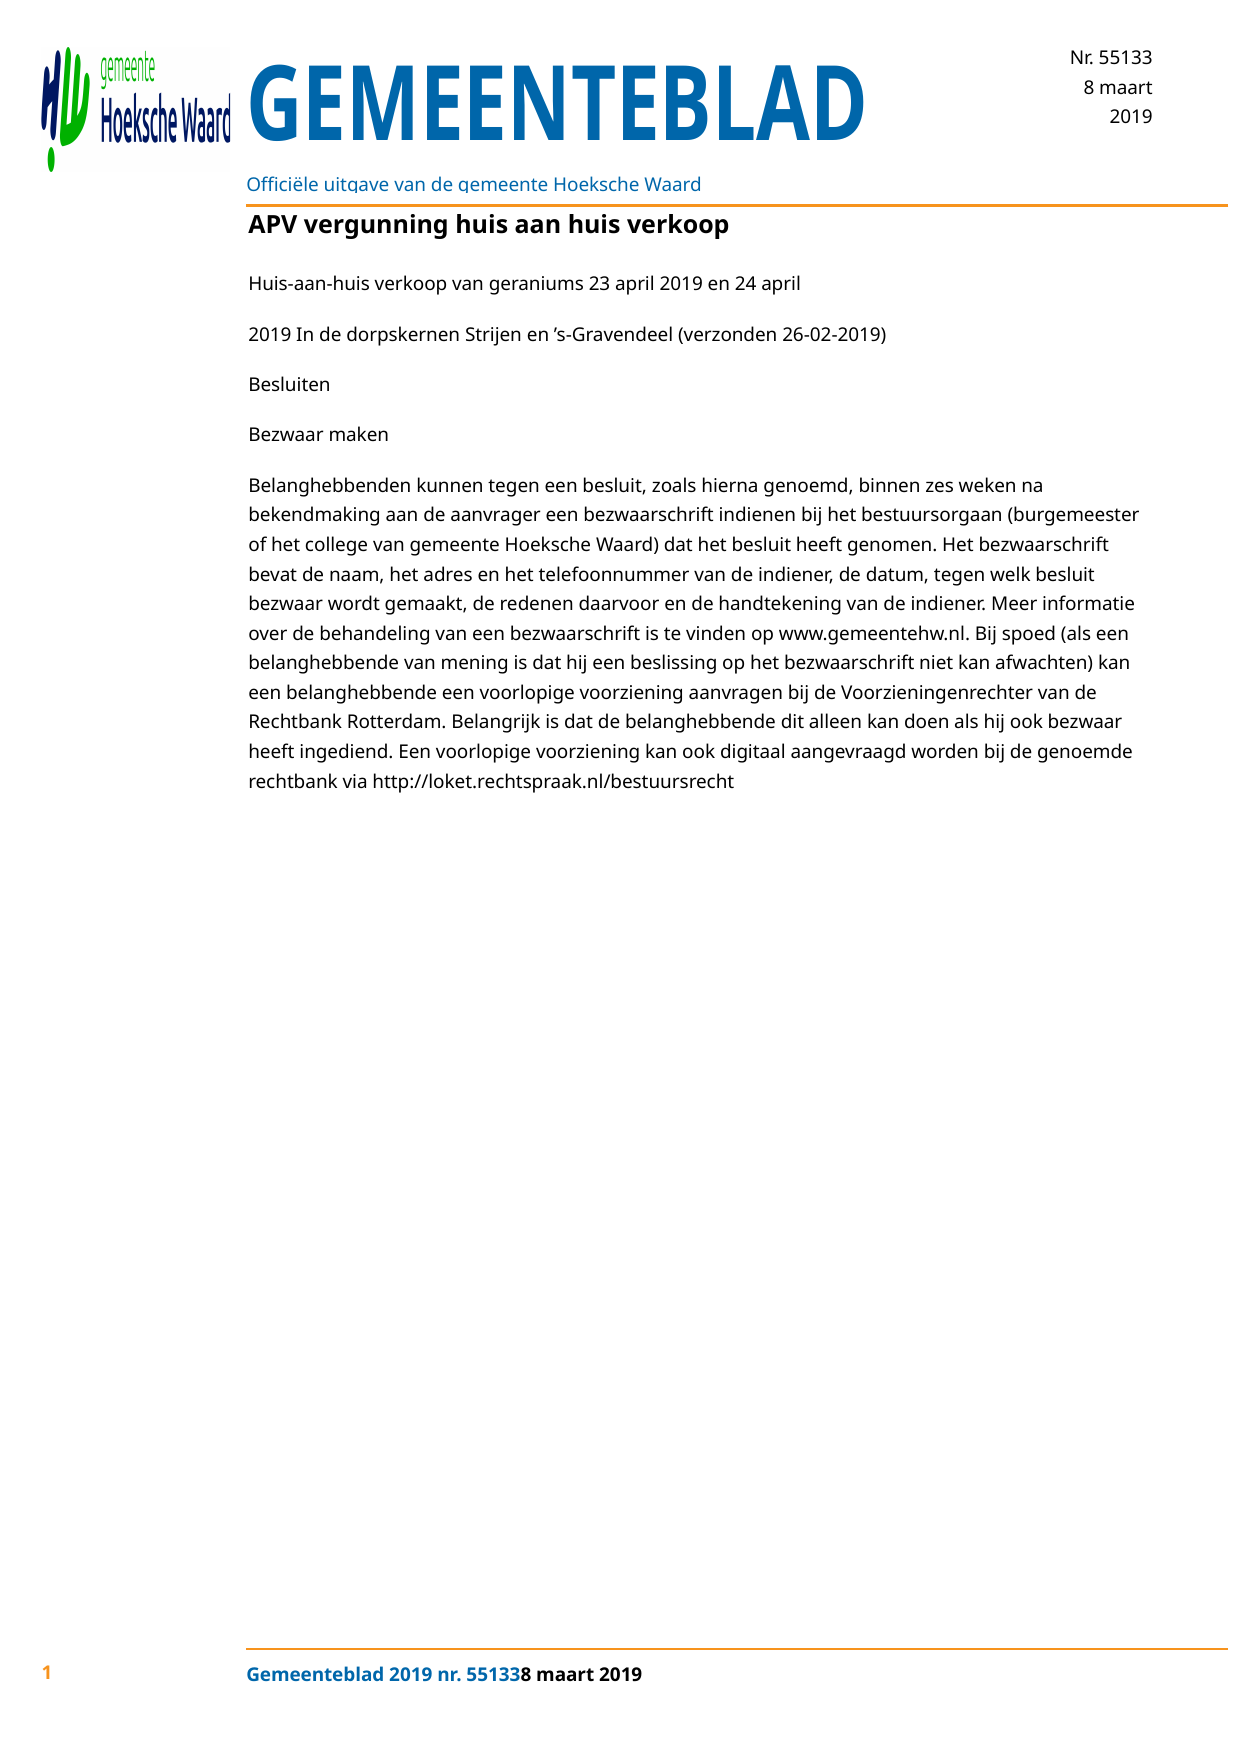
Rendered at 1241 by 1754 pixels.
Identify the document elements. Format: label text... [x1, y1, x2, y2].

text Belanghebbenden kunnen tegen een besluit, zoals hierna genoemd, binnen zes weken na bekendmaking aan de aanvrager een bezwaarschrift indienen bij het bestuursorgaan (burgemeester of het college van gemeente Hoeksche Waard) dat het besluit heeft genomen. Het bezwaarschrift bevat de naam, het adres en het telefoonnummer van de indiener, de datum, tegen welk besluit bezwaar wordt gemaakt, de redenen daarvoor en de handtekening van de indiener. Meer informatie over de behandeling van een bezwaarschrift is te vinden op www.gemeentehw.nl. Bij spoed (als een belanghebbende van mening is dat hij een beslissing op het bezwaarschrift niet kan afwachten) kan een belanghebbende een voorlopige voorziening aanvragen bij de Voorzieningenrechter van de Rechtbank Rotterdam. Belangrijk is dat de belanghebbende dit alleen kan doen als hij ook bezwaar heeft ingediend. Een voorlopige voorziening kan ook digitaal aangevraagd worden bij de genoemde rechtbank via http://loket.rechtspraak.nl/bestuursrecht [248, 472, 1152, 793]
text 2019 In de dorpskernen Strijen en ’s-Gravendeel (verzonden 26-02-2019) [248, 321, 1152, 346]
text APV vergunning huis aan huis verkoop [248, 207, 1152, 241]
picture [41, 47, 231, 172]
text Huis-aan-huis verkoop van geraniums 23 april 2019 en 24 april [248, 270, 1152, 296]
text Bezwaar maken [248, 422, 1152, 447]
text Besluiten [248, 371, 1152, 397]
